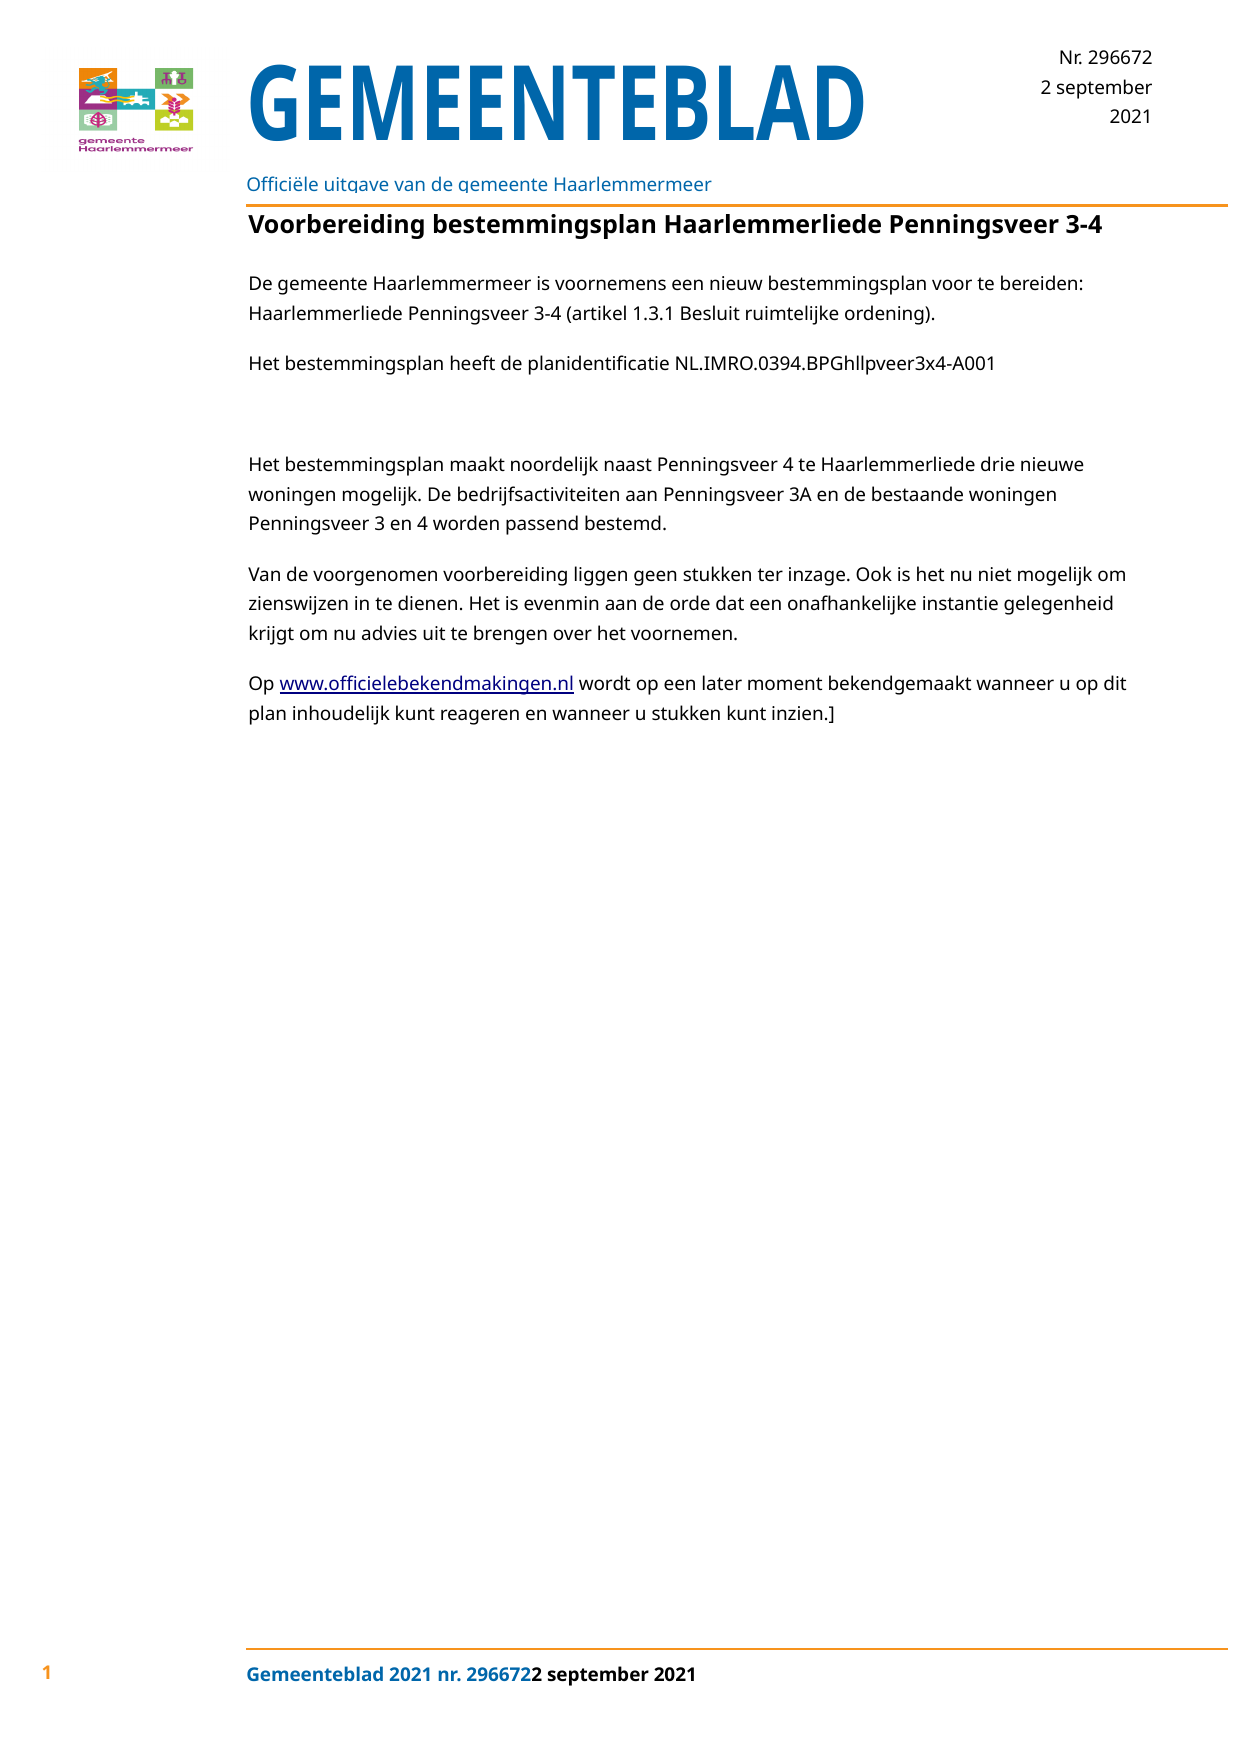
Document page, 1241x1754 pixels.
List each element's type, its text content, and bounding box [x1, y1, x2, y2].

picture [41, 47, 231, 172]
text De gemeente Haarlemmermeer is voornemens een nieuw bestemmingsplan voor te bereiden: Haarlemmerliede Penningsveer 3-4 (artikel 1.3.1 Besluit ruimtelijke ordening). [248, 270, 1152, 326]
text Het bestemmingsplan heeft de planidentificatie NL.IMRO.0394.BPGhllpveer3x4-A001 [248, 350, 1152, 376]
text Voorbereiding bestemmingsplan Haarlemmerliede Penningsveer 3-4 [248, 207, 1152, 241]
text Het bestemmingsplan maakt noordelijk naast Penningsveer 4 te Haarlemmerliede drie nieuwe woningen mogelijk. De bedrijfsactiviteiten aan Penningsveer 3A en de bestaande woningen Penningsveer 3 en 4 worden passend bestemd. [248, 451, 1152, 536]
text Op www.officielebekendmakingen.nl wordt op een later moment bekendgemaakt wanneer u op dit plan inhoudelijk kunt reageren en wanneer u stukken kunt inzien.] [248, 670, 1152, 726]
text Van de voorgenomen voorbereiding liggen geen stukken ter inzage. Ook is het nu niet mogelijk om zienswijzen in te dienen. Het is evenmin aan de orde dat een onafhankelijke instantie gelegenheid krijgt om nu advies uit te brengen over het voornemen. [248, 561, 1152, 646]
